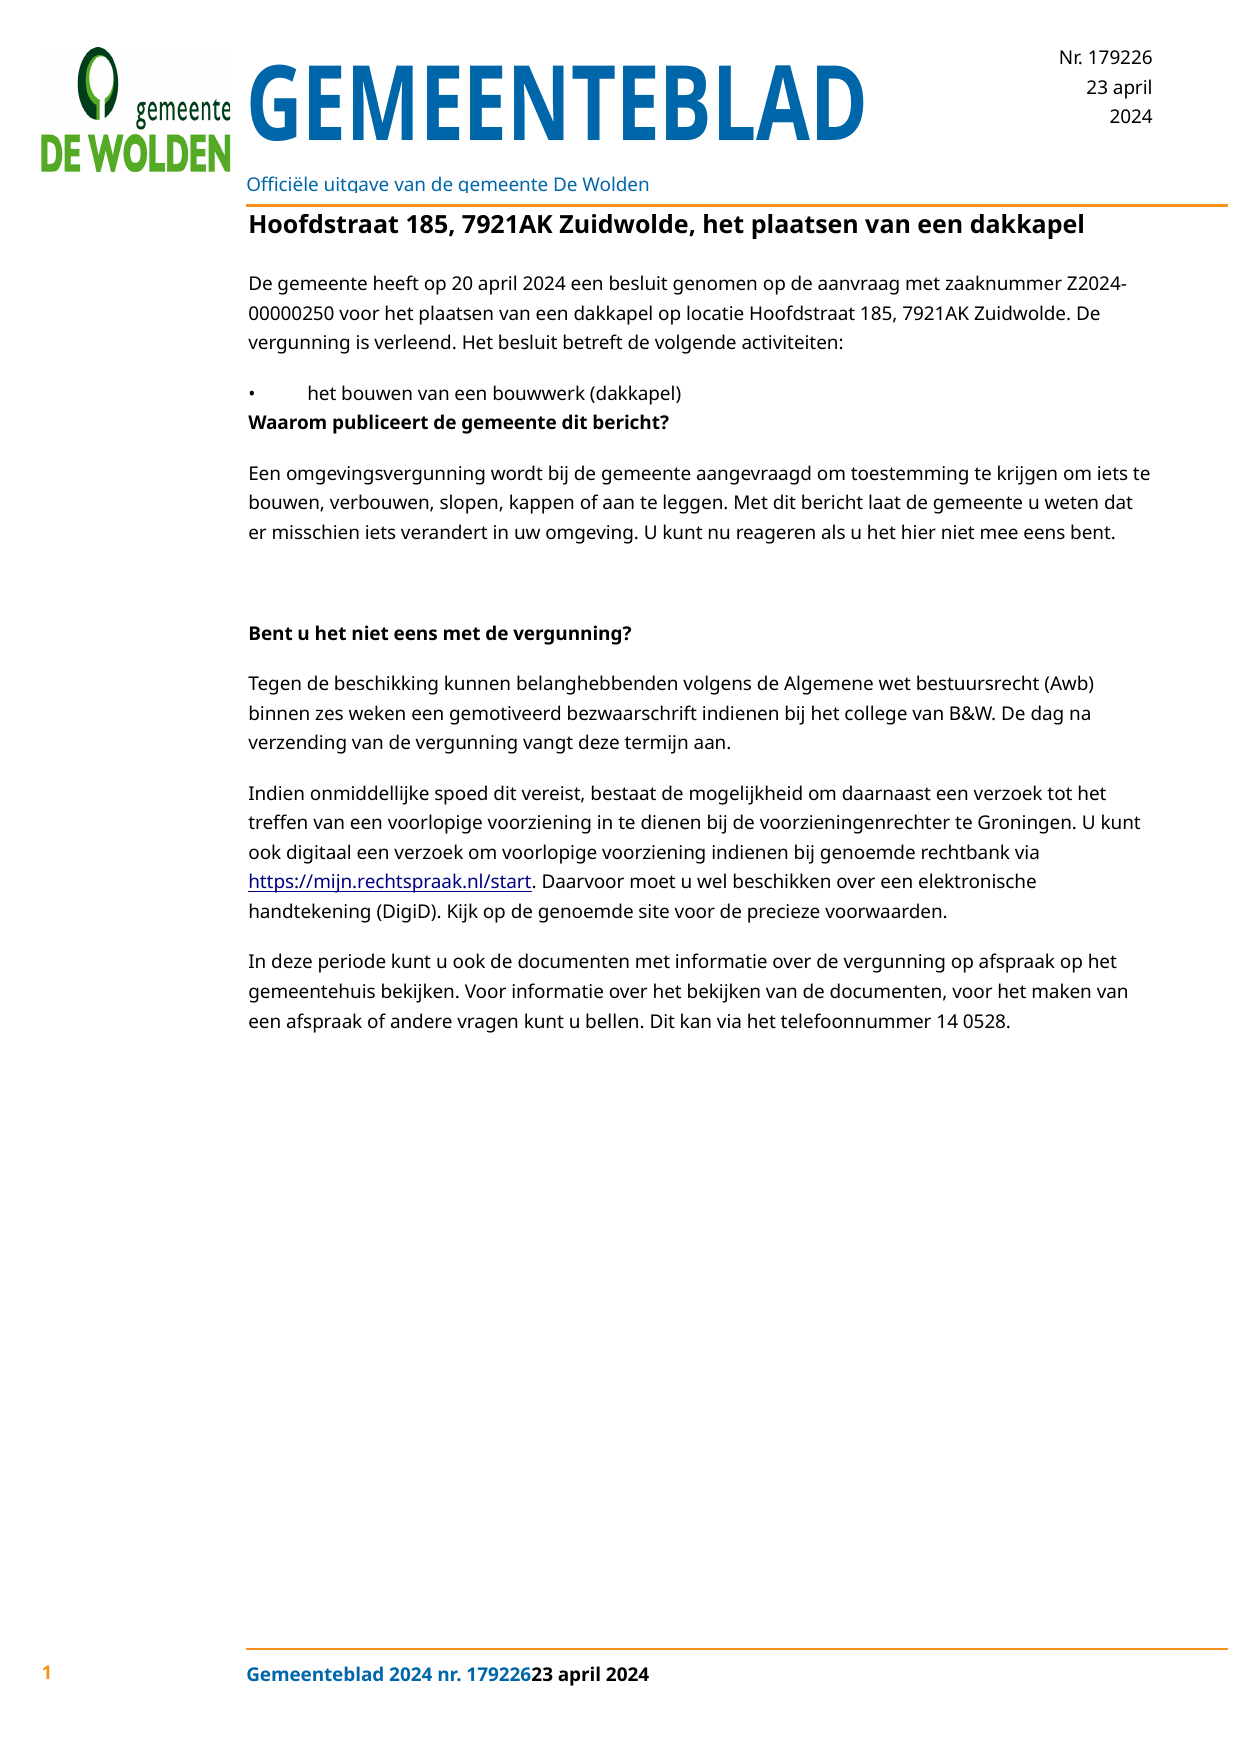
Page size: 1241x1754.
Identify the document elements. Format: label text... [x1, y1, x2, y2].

text Tegen de beschikking kunnen belanghebbenden volgens de Algemene wet bestuursrecht (Awb) binnen zes weken een gemotiveerd bezwaarschrift indienen bij het college van B&W. De dag na verzending van de vergunning vangt deze termijn aan. [248, 670, 1152, 755]
text Een omgevingsvergunning wordt bij de gemeente aangevraagd om toestemming te krijgen om iets te bouwen, verbouwen, slopen, kappen of aan te leggen. Met dit bericht laat de gemeente u weten dat er misschien iets verandert in uw omgeving. U kunt nu reageren als u het hier niet mee eens bent. [248, 460, 1152, 545]
text Hoofdstraat 185, 7921AK Zuidwolde, het plaatsen van een dakkapel [248, 207, 1152, 241]
list het bouwen van een bouwwerk (dakkapel) [248, 380, 1152, 406]
text Waarom publiceert de gemeente dit bericht? [248, 409, 1152, 435]
text Indien onmiddellijke spoed dit vereist, bestaat de mogelijkheid om daarnaast een verzoek tot het treffen van een voorlopige voorziening in te dienen bij de voorzieningenrechter te Groningen. U kunt ook digitaal een verzoek om voorlopige voorziening indienen bij genoemde rechtbank via https://mijn.rechtspraak.nl/start. Daarvoor moet u wel beschikken over een elektronische handtekening (DigiD). Kijk op de genoemde site voor de precieze voorwaarden. [248, 780, 1152, 924]
text De gemeente heeft op 20 april 2024 een besluit genomen op de aanvraag met zaaknummer Z2024-00000250 voor het plaatsen van een dakkapel op locatie Hoofdstraat 185, 7921AK Zuidwolde. De vergunning is verleend. Het besluit betreft de volgende activiteiten: [248, 270, 1152, 355]
text Bent u het niet eens met de vergunning? [248, 620, 1152, 646]
text In deze periode kunt u ook de documenten met informatie over de vergunning op afspraak op het gemeentehuis bekijken. Voor informatie over het bekijken van de documenten, voor het maken van een afspraak of andere vragen kunt u bellen. Dit kan via het telefoonnummer 14 0528. [248, 949, 1152, 1033]
picture [41, 47, 231, 172]
